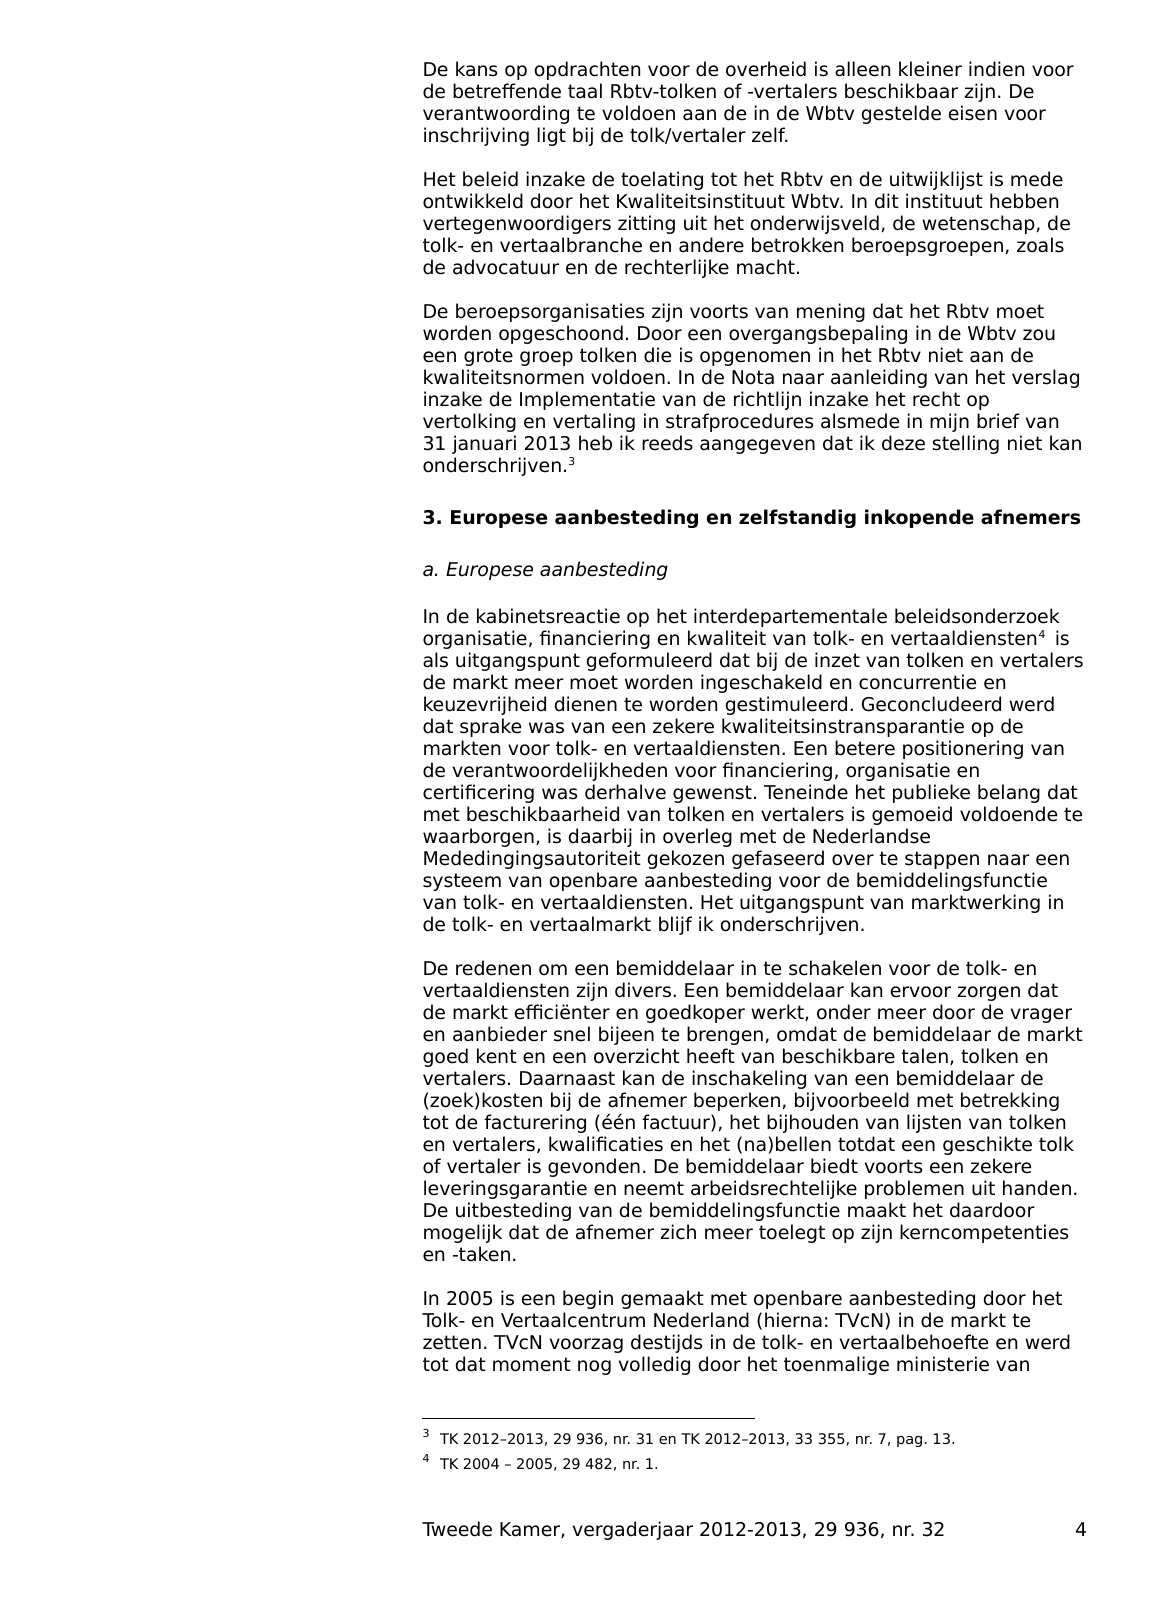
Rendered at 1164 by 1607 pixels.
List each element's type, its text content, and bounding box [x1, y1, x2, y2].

subtitle a. Europese aanbesteding [422, 559, 1087, 581]
text In de kabinetsreactie op het interdepartementale beleidsonderzoek organisatie, financiering en kwaliteit van tolk- en vertaaldiensten is als uitgangspunt geformuleerd dat bij de inzet van tolken en vertalers de markt meer moet worden ingeschakeld en concurrentie en keuzevrijheid dienen te worden gestimuleerd. Geconcludeerd werd dat sprake was van een zekere kwaliteitsinstransparantie op de markten voor tolk- en vertaaldiensten. Een betere positionering van de verantwoordelijkheden voor financiering, organisatie en certificering was derhalve gewenst. Teneinde het publieke belang dat met beschikbaarheid van tolken en vertalers is gemoeid voldoende te waarborgen, is daarbij in overleg met de Nederlandse Mededingingsautoriteit gekozen gefaseerd over te stappen naar een systeem van openbare aanbesteding voor de bemiddelingsfunctie van tolk- en vertaaldiensten. Het uitgangspunt van marktwerking in de tolk- en vertaalmarkt blijf ik onderschrijven. [422, 606, 1087, 936]
text TK 2012–2013, 29 936, nr. 31 en TK 2012–2013, 33 355, nr. 7, pag. 13. [422, 1427, 1087, 1449]
text TK 2004 – 2005, 29 482, nr. 1. [422, 1452, 1087, 1474]
text De redenen om een bemiddelaar in te schakelen voor de tolk- en vertaaldiensten zijn divers. Een bemiddelaar kan ervoor zorgen dat de markt efficiënter en goedkoper werkt, onder meer door de vrager en aanbieder snel bijeen te brengen, omdat de bemiddelaar de markt goed kent en een overzicht heeft van beschikbare talen, tolken en vertalers. Daarnaast kan de inschakeling van een bemiddelaar de (zoek)kosten bij de afnemer beperken, bijvoorbeeld met betrekking tot de facturering (één factuur), het bijhouden van lijsten van tolken en vertalers, kwalificaties en het (na)bellen totdat een geschikte tolk of vertaler is gevonden. De bemiddelaar biedt voorts een zekere leveringsgarantie en neemt arbeidsrechtelijke problemen uit handen. De uitbesteding van de bemiddelingsfunctie maakt het daardoor mogelijk dat de afnemer zich meer toelegt op zijn kerncompetenties en -taken. [422, 958, 1087, 1266]
text De beroepsorganisaties zijn voorts van mening dat het Rbtv moet worden opgeschoond. Door een overgangsbepaling in de Wbtv zou een grote groep tolken die is opgenomen in het Rbtv niet aan de kwaliteitsnormen voldoen. In de Nota naar aanleiding van het verslag inzake de Implementatie van de richtlijn inzake het recht op vertolking en vertaling in strafprocedures alsmede in mijn brief van 31 januari 2013 heb ik reeds aangegeven dat ik deze stelling niet kan onderschrijven. [422, 301, 1087, 477]
text In 2005 is een begin gemaakt met openbare aanbesteding door het Tolk- en Vertaalcentrum Nederland (hierna: TVcN) in de markt te zetten. TVcN voorzag destijds in de tolk- en vertaalbehoefte en werd tot dat moment nog volledig door het toenmalige ministerie van [422, 1288, 1087, 1376]
text Het beleid inzake de toelating tot het Rbtv en de uitwijklijst is mede ontwikkeld door het Kwaliteitsinstituut Wbtv. In dit instituut hebben vertegenwoordigers zitting uit het onderwijsveld, de wetenschap, de tolk- en vertaalbranche en andere betrokken beroepsgroepen, zoals de advocatuur en de rechterlijke macht. [422, 169, 1087, 279]
subtitle 3. Europese aanbesteding en zelfstandig inkopende afnemers [422, 507, 1087, 529]
text De kans op opdrachten voor de overheid is alleen kleiner indien voor de betreffende taal Rbtv-tolken of -vertalers beschikbaar zijn. De verantwoording te voldoen aan de in de Wbtv gestelde eisen voor inschrijving ligt bij de tolk/vertaler zelf. [422, 59, 1087, 147]
